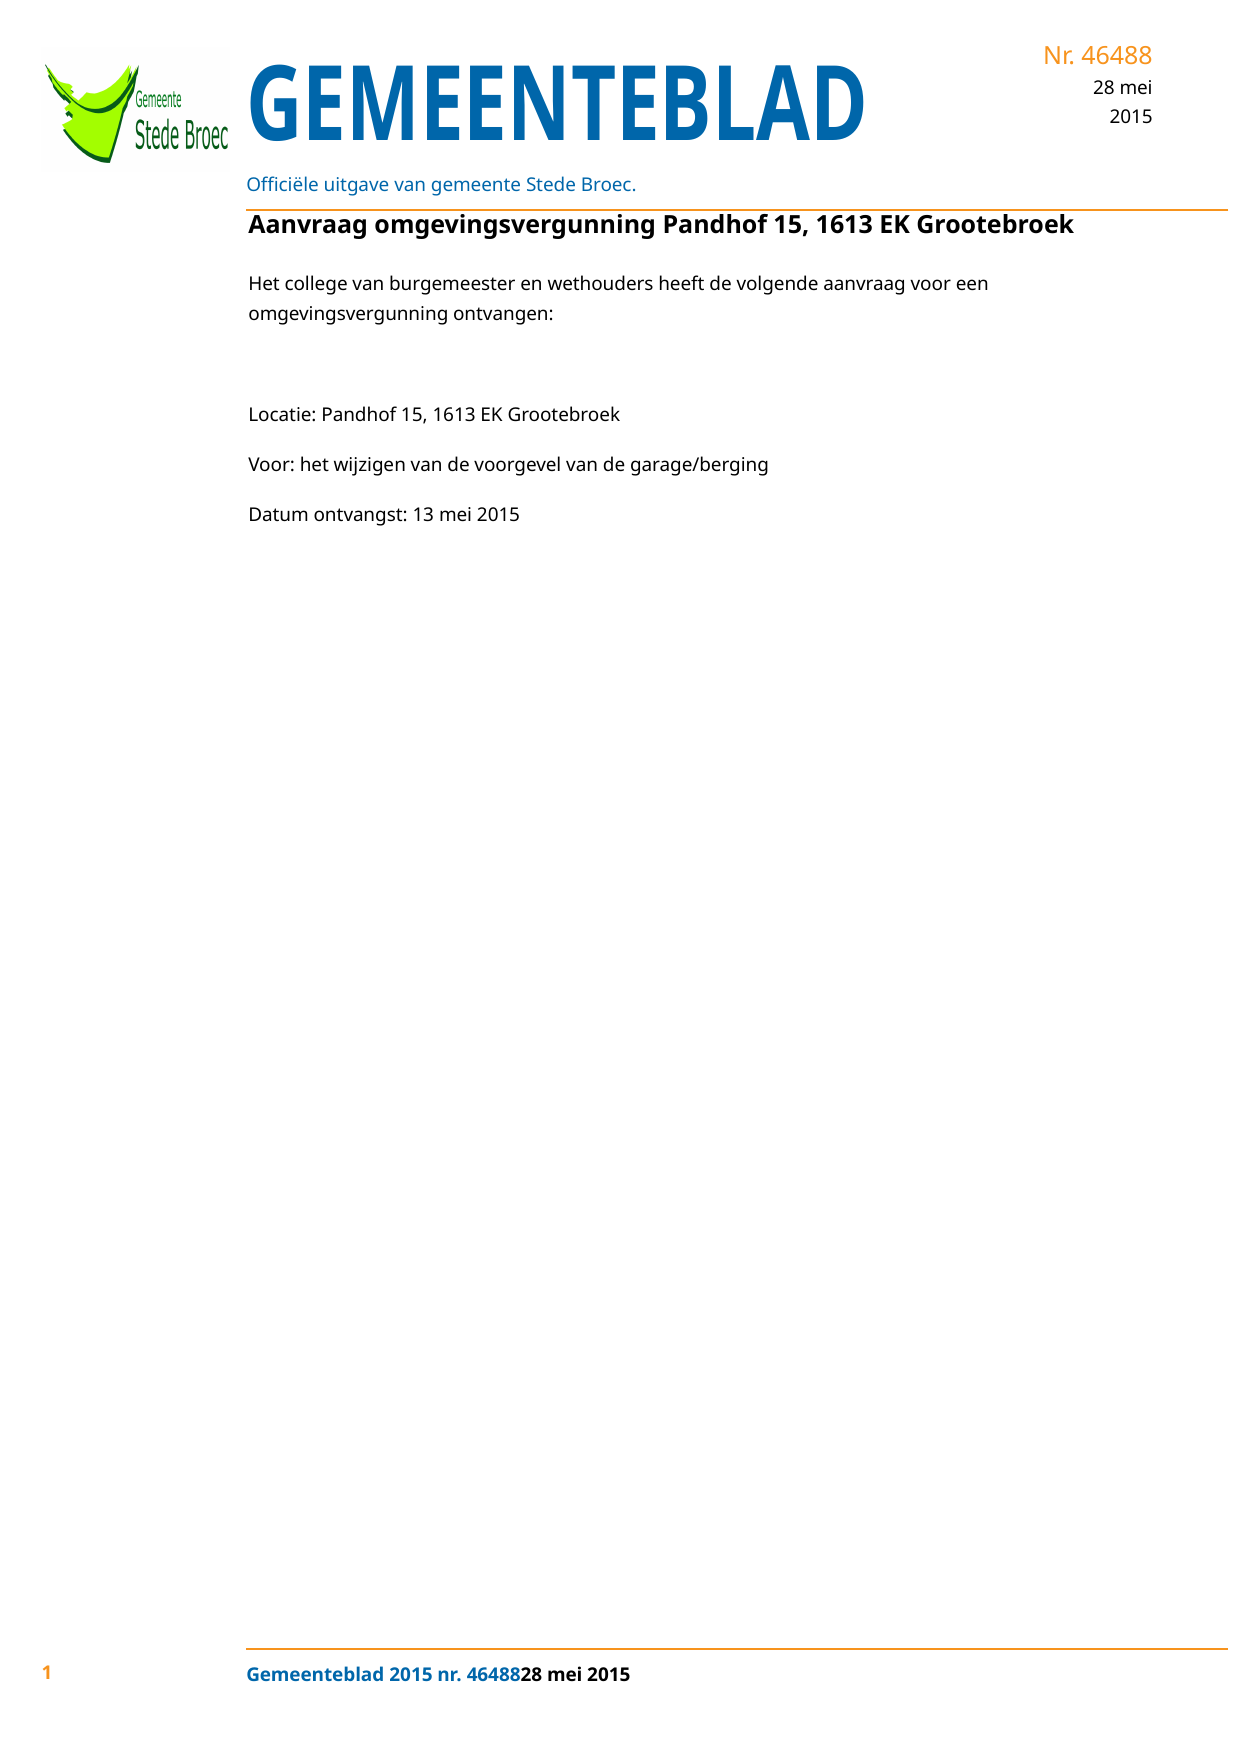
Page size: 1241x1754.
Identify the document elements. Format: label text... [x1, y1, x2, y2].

text Locatie: Pandhof 15, 1613 EK Grootebroek [248, 401, 1152, 426]
text Voor: het wijzigen van de voorgevel van de garage/berging [248, 451, 1152, 477]
text Datum ontvangst: 13 mei 2015 [248, 502, 1152, 527]
text Aanvraag omgevingsvergunning Pandhof 15, 1613 EK Grootebroek [248, 211, 1152, 241]
text Het college van burgemeester en wethouders heeft de volgende aanvraag voor een omgevingsvergunning ontvangen: [248, 270, 1152, 326]
picture [41, 47, 231, 172]
